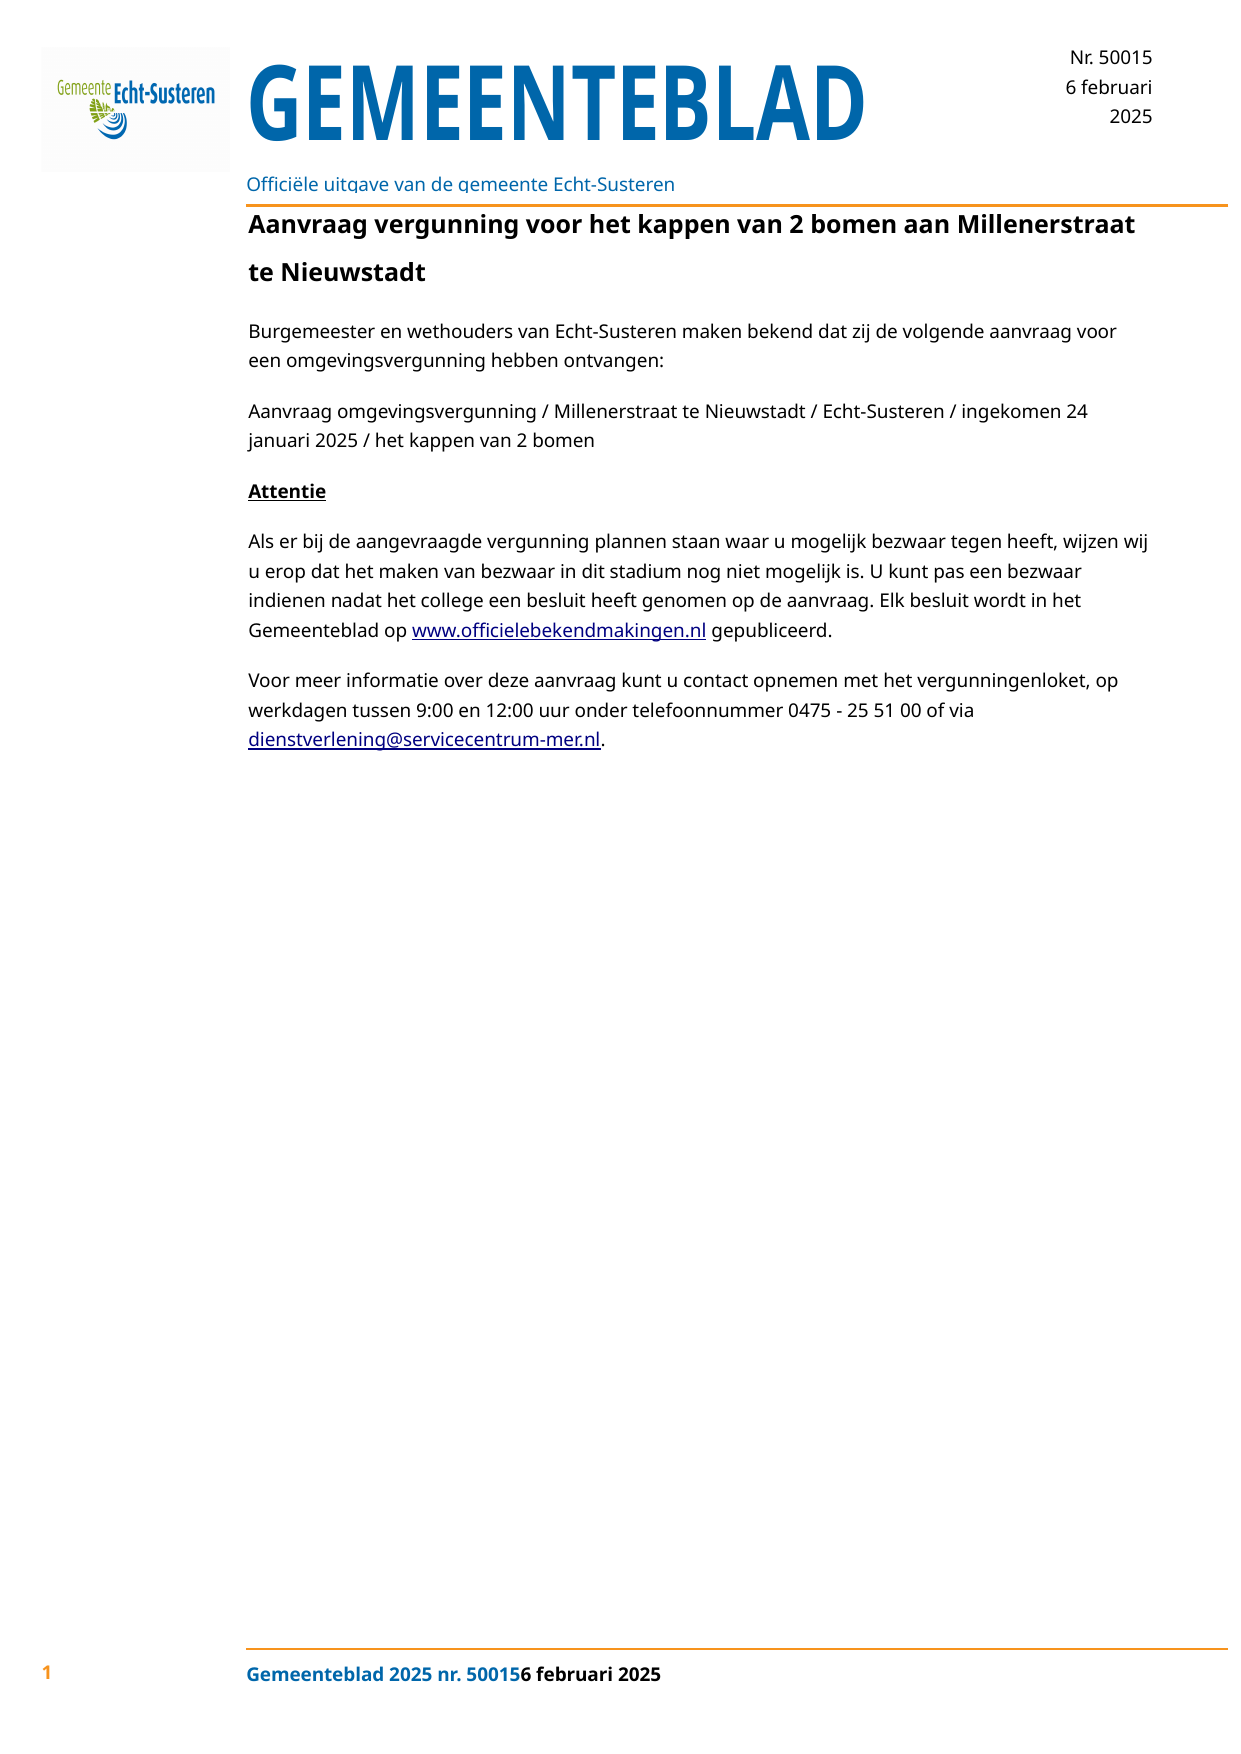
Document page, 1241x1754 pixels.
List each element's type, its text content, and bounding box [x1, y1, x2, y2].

text Attentie [248, 478, 1152, 504]
text Aanvraag vergunning voor het kappen van 2 bomen aan Millenerstraat te Nieuwstadt [248, 207, 1152, 288]
text Als er bij de aangevraagde vergunning plannen staan waar u mogelijk bezwaar tegen heeft, wijzen wij u erop dat het maken van bezwaar in dit stadium nog niet mogelijk is. U kunt pas een bezwaar indienen nadat het college een besluit heeft genomen op de aanvraag. Elk besluit wordt in het Gemeenteblad op www.officielebekendmakingen.nl gepubliceerd. [248, 528, 1152, 643]
text Voor meer informatie over deze aanvraag kunt u contact opnemen met het vergunningenloket, op werkdagen tussen 9:00 en 12:00 uur onder telefoonnummer 0475 - 25 51 00 of via dienstverlening@servicecentrum-mer.nl. [248, 667, 1152, 752]
text Burgemeester en wethouders van Echt-Susteren maken bekend dat zij de volgende aanvraag voor een omgevingsvergunning hebben ontvangen: [248, 318, 1152, 373]
text Aanvraag omgevingsvergunning / Millenerstraat te Nieuwstadt / Echt-Susteren / ingekomen 24 januari 2025 / het kappen van 2 bomen [248, 398, 1152, 453]
picture [41, 47, 231, 172]
